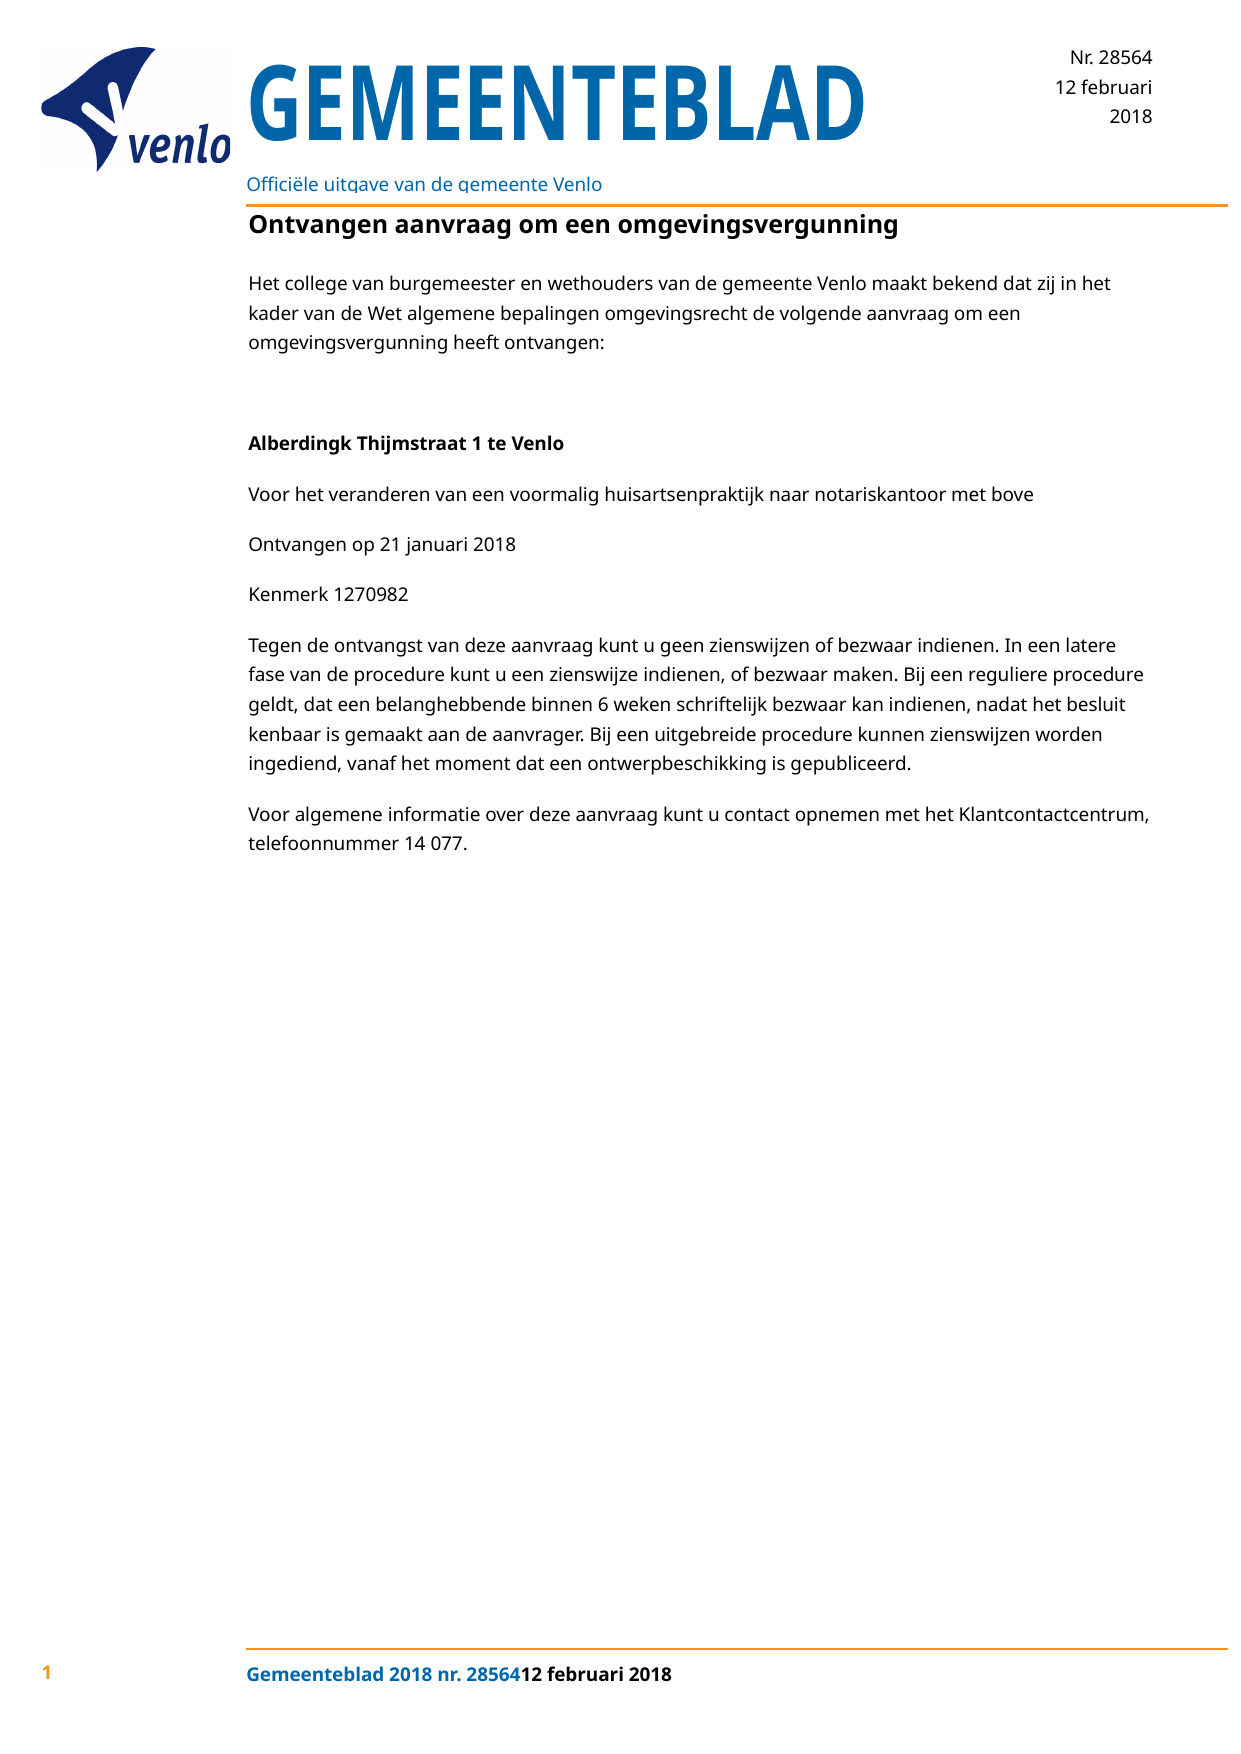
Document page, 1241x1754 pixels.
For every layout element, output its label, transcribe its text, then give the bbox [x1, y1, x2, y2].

text Voor het veranderen van een voormalig huisartsenpraktijk naar notariskantoor met bove [248, 481, 1152, 506]
text Ontvangen aanvraag om een omgevingsvergunning [248, 207, 1152, 241]
text Tegen de ontvangst van deze aanvraag kunt u geen zienswijzen of bezwaar indienen. In een latere fase van de procedure kunt u een zienswijze indienen, of bezwaar maken. Bij een reguliere procedure geldt, dat een belanghebbende binnen 6 weken schriftelijk bezwaar kan indienen, nadat het besluit kenbaar is gemaakt aan de aanvrager. Bij een uitgebreide procedure kunnen zienswijzen worden ingediend, vanaf het moment dat een ontwerpbeschikking is gepubliceerd. [248, 632, 1152, 776]
text Ontvangen op 21 januari 2018 [248, 531, 1152, 557]
picture [41, 47, 231, 172]
text Voor algemene informatie over deze aanvraag kunt u contact opnemen met het Klantcontactcentrum, telefoonnummer 14 077. [248, 801, 1152, 856]
text Kenmerk 1270982 [248, 582, 1152, 607]
text Alberdingk Thijmstraat 1 te Venlo [248, 430, 1152, 456]
text Het college van burgemeester en wethouders van de gemeente Venlo maakt bekend dat zij in het kader van de Wet algemene bepalingen omgevingsrecht de volgende aanvraag om een omgevingsvergunning heeft ontvangen: [248, 270, 1152, 355]
